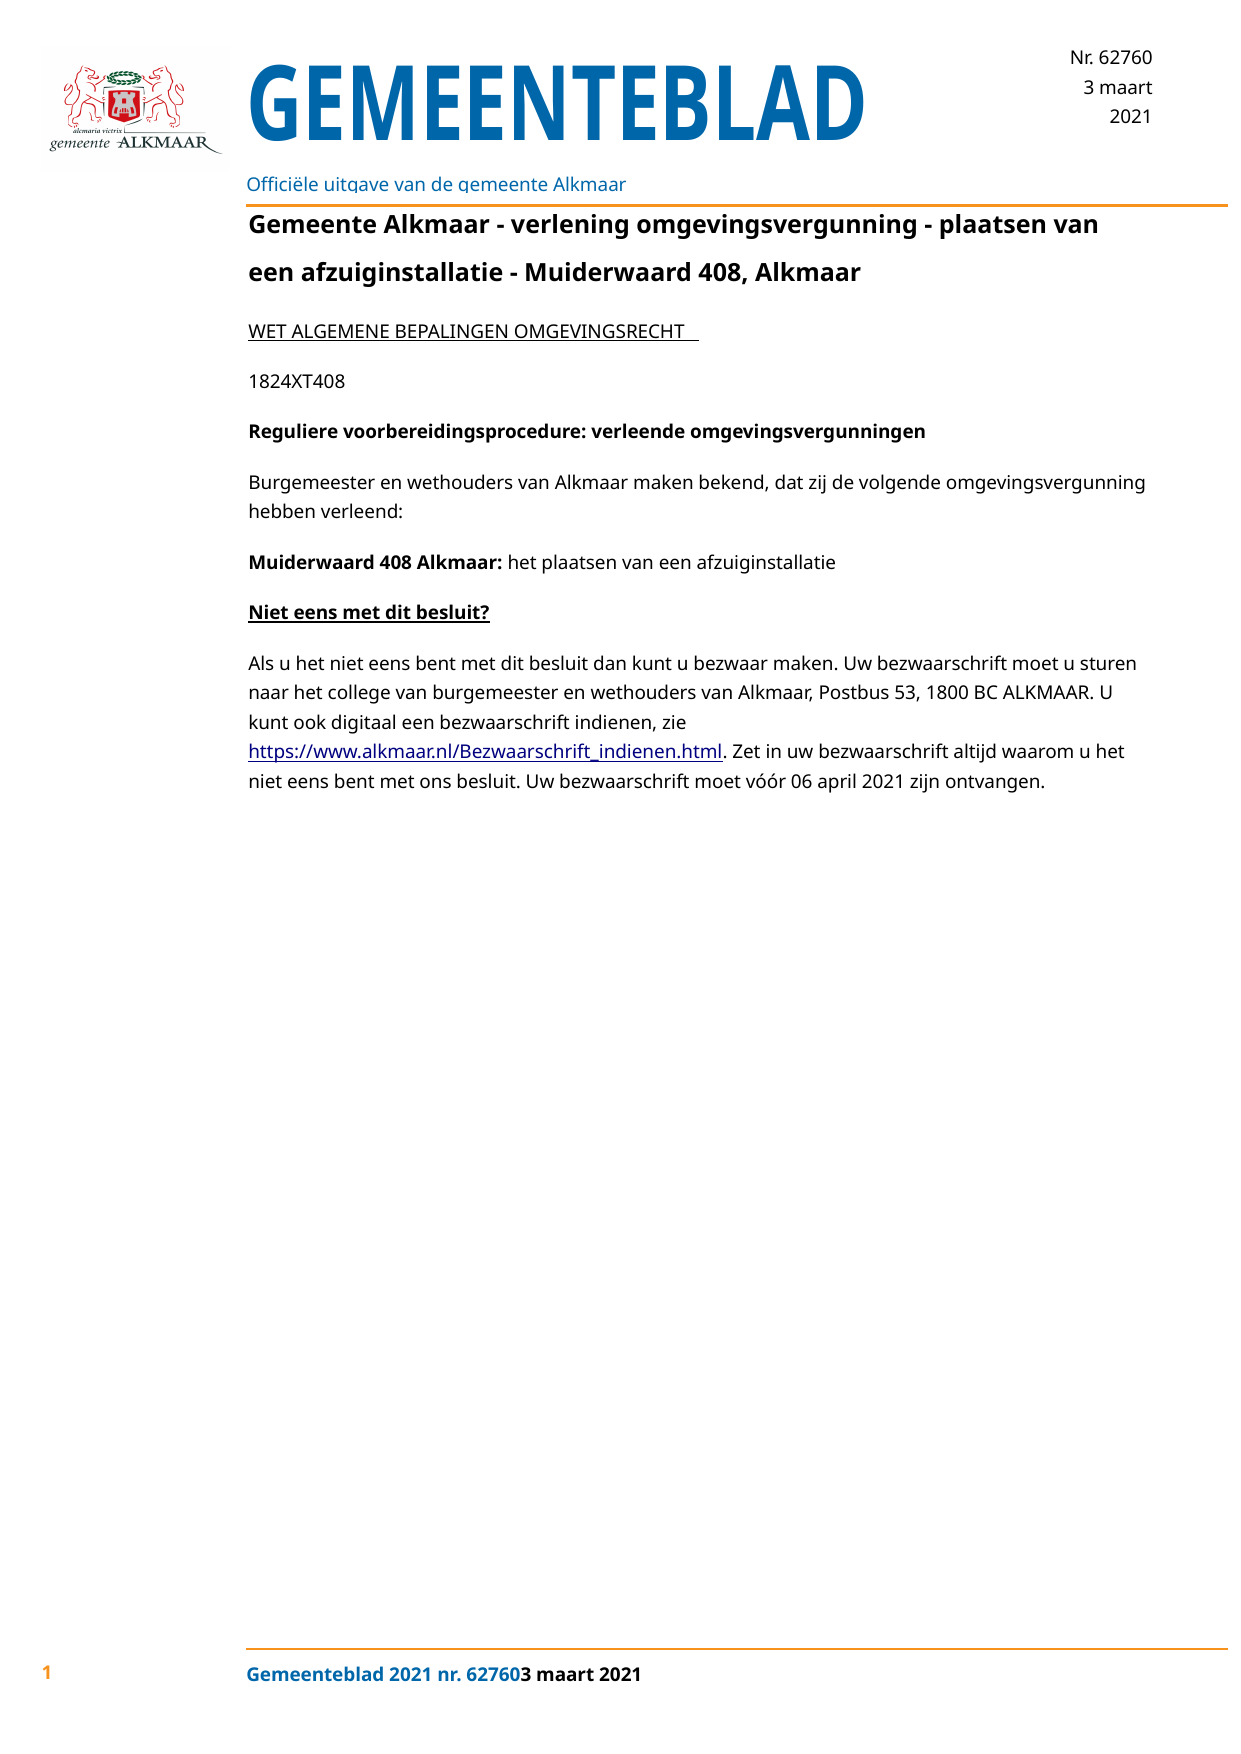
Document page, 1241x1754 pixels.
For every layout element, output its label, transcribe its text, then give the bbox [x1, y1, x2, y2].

text Als u het niet eens bent met dit besluit dan kunt u bezwaar maken. Uw bezwaarschrift moet u sturen naar het college van burgemeester en wethouders van Alkmaar, Postbus 53, 1800 BC ALKMAAR. U kunt ook digitaal een bezwaarschrift indienen, zie https://www.alkmaar.nl/Bezwaarschrift_indienen.html. Zet in uw bezwaarschrift altijd waarom u het niet eens bent met ons besluit. Uw bezwaarschrift moet vóór 06 april 2021 zijn ontvangen. [248, 650, 1152, 794]
text WET ALGEMENE BEPALINGEN OMGEVINGSRECHT [248, 318, 1152, 344]
text Muiderwaard 408 Alkmaar: het plaatsen van een afzuiginstallatie [248, 549, 1152, 575]
picture [41, 47, 231, 172]
text 1824XT408 [248, 368, 1152, 394]
text Gemeente Alkmaar - verlening omgevingsvergunning - plaatsen van een afzuiginstallatie - Muiderwaard 408, Alkmaar [248, 207, 1152, 288]
text Niet eens met dit besluit? [248, 599, 1152, 625]
text Burgemeester en wethouders van Alkmaar maken bekend, dat zij de volgende omgevingsvergunning hebben verleend: [248, 469, 1152, 524]
text Reguliere voorbereidingsprocedure: verleende omgevingsvergunningen [248, 419, 1152, 444]
